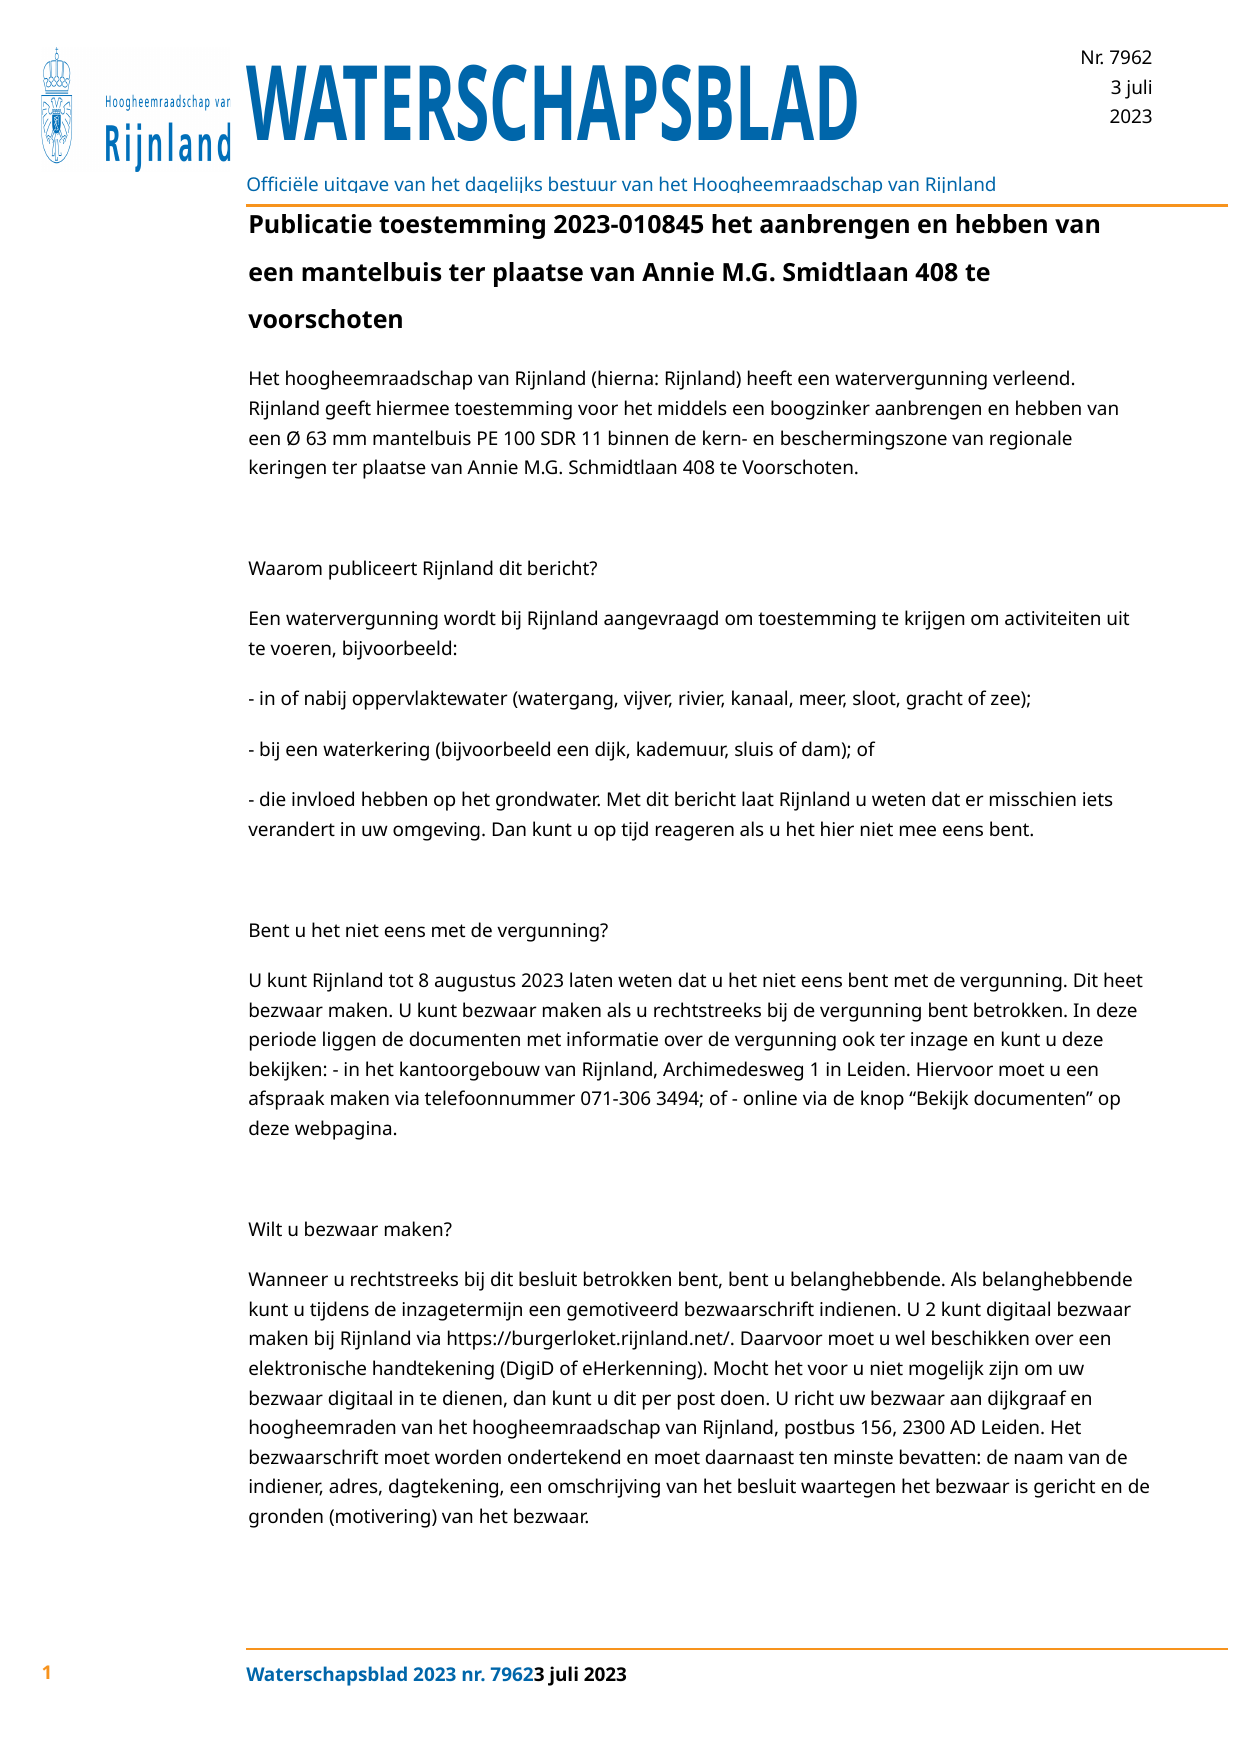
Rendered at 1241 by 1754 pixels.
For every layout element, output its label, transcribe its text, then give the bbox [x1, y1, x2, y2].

picture [41, 47, 231, 172]
text - die invloed hebben op het grondwater. Met dit bericht laat Rijnland u weten dat er misschien iets verandert in uw omgeving. Dan kunt u op tijd reageren als u het hier niet mee eens bent. [248, 786, 1152, 842]
text Een watervergunning wordt bij Rijnland aangevraagd om toestemming te krijgen om activiteiten uit te voeren, bijvoorbeeld: [248, 606, 1152, 661]
text Wanneer u rechtstreeks bij dit besluit betrokken bent, bent u belanghebbende. Als belanghebbende kunt u tijdens de inzagetermijn een gemotiveerd bezwaarschrift indienen. U 2 kunt digitaal bezwaar maken bij Rijnland via https://burgerloket.rijnland.net/. Daarvoor moet u wel beschikken over een elektronische handtekening (DigiD of eHerkenning). Mocht het voor u niet mogelijk zijn om uw bezwaar digitaal in te dienen, dan kunt u dit per post doen. U richt uw bezwaar aan dijkgraaf en hoogheemraden van het hoogheemraadschap van Rijnland, postbus 156, 2300 AD Leiden. Het bezwaarschrift moet worden ondertekend en moet daarnaast ten minste bevatten: de naam van de indiener, adres, dagtekening, een omschrijving van het besluit waartegen het bezwaar is gericht en de gronden (motivering) van het bezwaar. [248, 1266, 1152, 1529]
text Het hoogheemraadschap van Rijnland (hierna: Rijnland) heeft een watervergunning verleend. Rijnland geeft hiermee toestemming voor het middels een boogzinker aanbrengen en hebben van een Ø 63 mm mantelbuis PE 100 SDR 11 binnen de kern- en beschermingszone van regionale keringen ter plaatse van Annie M.G. Schmidtlaan 408 te Voorschoten. [248, 366, 1152, 480]
text - bij een waterkering (bijvoorbeeld een dijk, kademuur, sluis of dam); of [248, 736, 1152, 762]
text Wilt u bezwaar maken? [248, 1216, 1152, 1242]
text Waarom publiceert Rijnland dit bericht? [248, 555, 1152, 581]
text U kunt Rijnland tot 8 augustus 2023 laten weten dat u het niet eens bent met de vergunning. Dit heet bezwaar maken. U kunt bezwaar maken als u rechtstreeks bij de vergunning bent betrokken. In deze periode liggen de documenten met informatie over de vergunning ook ter inzage en kunt u deze bekijken: - in het kantoorgebouw van Rijnland, Archimedesweg 1 in Leiden. Hiervoor moet u een afspraak maken via telefoonnummer 071-306 3494; of - online via de knop “Bekijk documenten” op deze webpagina. [248, 967, 1152, 1141]
text Publicatie toestemming 2023-010845 het aanbrengen en hebben van een mantelbuis ter plaatse van Annie M.G. Smidtlaan 408 te voorschoten [248, 207, 1152, 336]
text - in of nabij oppervlaktewater (watergang, vijver, rivier, kanaal, meer, sloot, gracht of zee); [248, 686, 1152, 711]
text Bent u het niet eens met de vergunning? [248, 917, 1152, 942]
